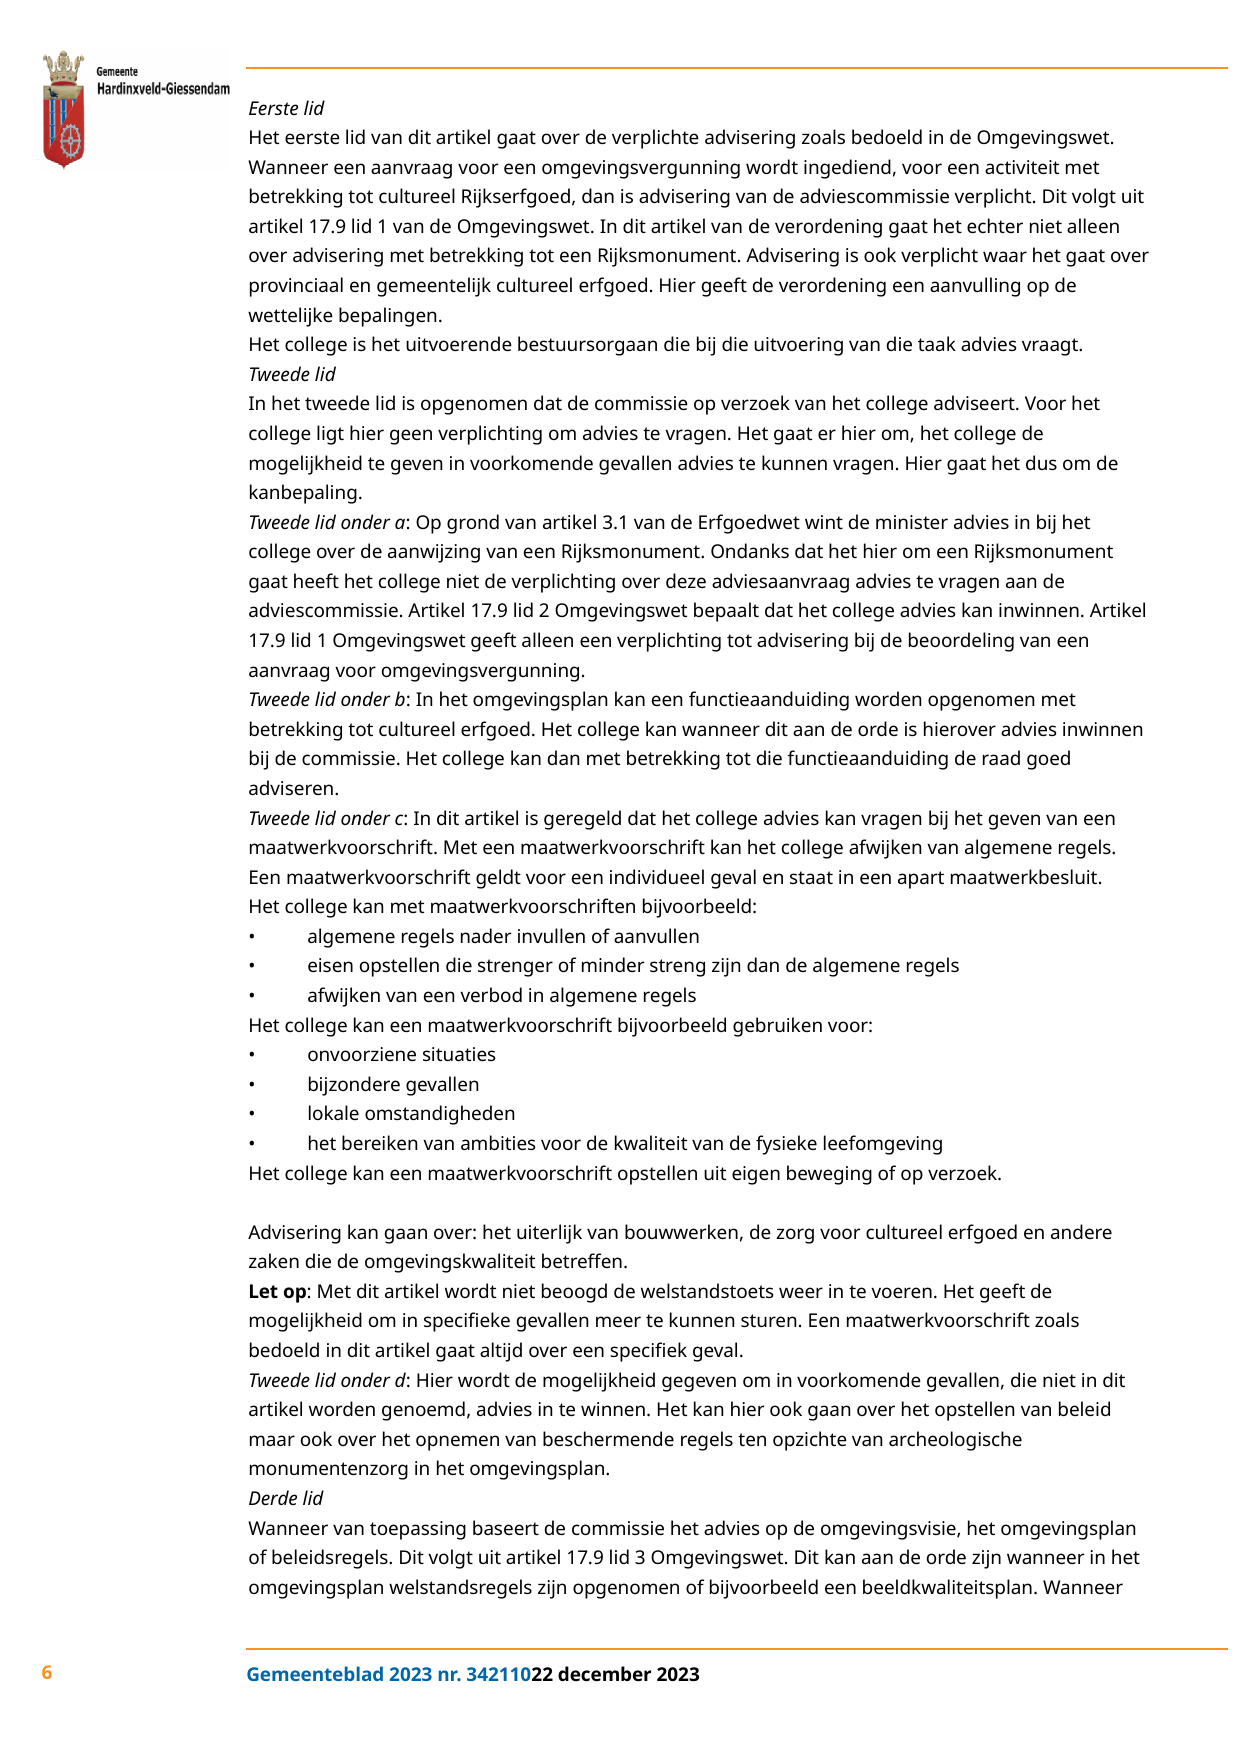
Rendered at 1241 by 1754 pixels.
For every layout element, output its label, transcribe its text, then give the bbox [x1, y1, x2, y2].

text Tweede lid onder c: In dit artikel is geregeld dat het college advies kan vragen bij het geven van een maatwerkvoorschrift. Met een maatwerkvoorschrift kan het college afwijken van algemene regels. Een maatwerkvoorschrift geldt voor een individueel geval en staat in een apart maatwerkbesluit. [248, 805, 1152, 890]
list onvoorziene situaties [248, 1041, 1152, 1067]
text Tweede lid onder a: Op grond van artikel 3.1 van de Erfgoedwet wint de minister advies in bij het college over de aanwijzing van een Rijksmonument. Ondanks dat het hier om een Rijksmonument gaat heeft het college niet de verplichting over deze adviesaanvraag advies te vragen aan de adviescommissie. Artikel 17.9 lid 2 Omgevingswet bepaalt dat het college advies kan inwinnen. Artikel 17.9 lid 1 Omgevingswet geeft alleen een verplichting tot advisering bij de beoordeling van een aanvraag voor omgevingsvergunning. [248, 509, 1152, 683]
list algemene regels nader invullen of aanvullen [248, 923, 1152, 949]
text Wanneer van toepassing baseert de commissie het advies op de omgevingsvisie, het omgevingsplan of beleidsregels. Dit volgt uit artikel 17.9 lid 3 Omgevingswet. Dit kan aan de orde zijn wanneer in het omgevingsplan welstandsregels zijn opgenomen of bijvoorbeeld een beeldkwaliteitsplan. Wanneer [248, 1515, 1152, 1600]
list bijzondere gevallen [248, 1071, 1152, 1097]
text Het college kan een maatwerkvoorschrift bijvoorbeeld gebruiken voor: [248, 1012, 1152, 1038]
text Tweede lid [248, 361, 1152, 387]
text Tweede lid onder d: Hier wordt de mogelijkheid gegeven om in voorkomende gevallen, die niet in dit artikel worden genoemd, advies in te winnen. Het kan hier ook gaan over het opstellen van beleid maar ook over het opnemen van beschermende regels ten opzichte van archeologische monumentenzorg in het omgevingsplan. [248, 1367, 1152, 1481]
text Eerste lid [248, 95, 1152, 121]
text Het eerste lid van dit artikel gaat over de verplichte advisering zoals bedoeld in de Omgevingswet. Wanneer een aanvraag voor een omgevingsvergunning wordt ingediend, voor een activiteit met betrekking tot cultureel Rijkserfgoed, dan is advisering van de adviescommissie verplicht. Dit volgt uit artikel 17.9 lid 1 van de Omgevingswet. In dit artikel van de verordening gaat het echter niet alleen over advisering met betrekking tot een Rijksmonument. Advisering is ook verplicht waar het gaat over provinciaal en gemeentelijk cultureel erfgoed. Hier geeft de verordening een aanvulling op de wettelijke bepalingen. [248, 124, 1152, 328]
text Let op: Met dit artikel wordt niet beoogd de welstandstoets weer in te voeren. Het geeft de mogelijkheid om in specifieke gevallen meer te kunnen sturen. Een maatwerkvoorschrift zoals bedoeld in dit artikel gaat altijd over een specifiek geval. [248, 1278, 1152, 1363]
text Derde lid [248, 1485, 1152, 1511]
list eisen opstellen die strenger of minder streng zijn dan de algemene regels [248, 953, 1152, 978]
list afwijken van een verbod in algemene regels [248, 982, 1152, 1008]
text Advisering kan gaan over: het uiterlijk van bouwwerken, de zorg voor cultureel erfgoed en andere zaken die de omgevingskwaliteit betreffen. [248, 1219, 1152, 1274]
text In het tweede lid is opgenomen dat de commissie op verzoek van het college adviseert. Voor het college ligt hier geen verplichting om advies te vragen. Het gaat er hier om, het college de mogelijkheid te geven in voorkomende gevallen advies te kunnen vragen. Hier gaat het dus om de kanbepaling. [248, 391, 1152, 505]
list lokale omstandigheden [248, 1101, 1152, 1126]
text Tweede lid onder b: In het omgevingsplan kan een functieaanduiding worden opgenomen met betrekking tot cultureel erfgoed. Het college kan wanneer dit aan de orde is hierover advies inwinnen bij de commissie. Het college kan dan met betrekking tot die functieaanduiding de raad goed adviseren. [248, 686, 1152, 801]
text Het college kan een maatwerkvoorschrift opstellen uit eigen beweging of op verzoek. [248, 1160, 1152, 1186]
text Het college is het uitvoerende bestuursorgaan die bij die uitvoering van die taak advies vraagt. [248, 331, 1152, 357]
picture [41, 47, 231, 172]
text Het college kan met maatwerkvoorschriften bijvoorbeeld: [248, 893, 1152, 919]
list het bereiken van ambities voor de kwaliteit van de fysieke leefomgeving [248, 1130, 1152, 1156]
